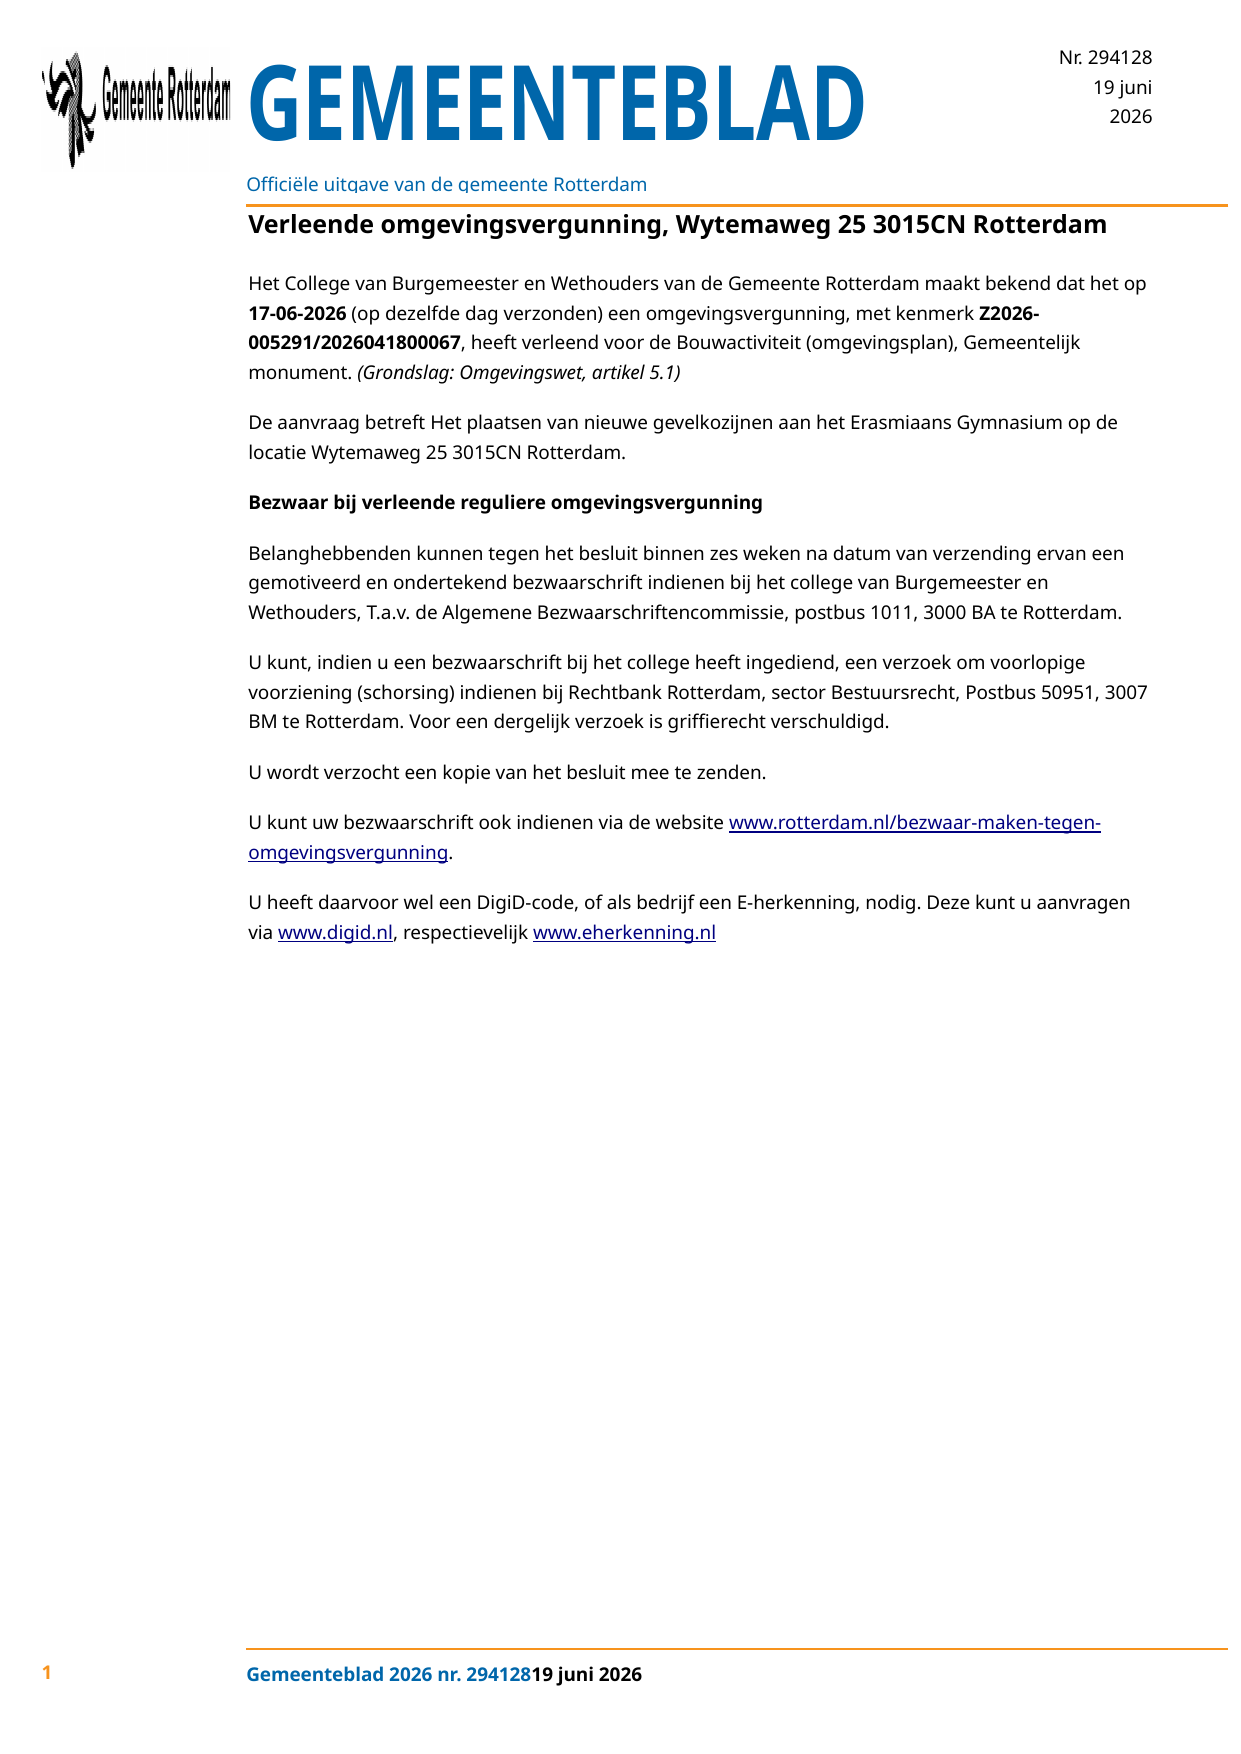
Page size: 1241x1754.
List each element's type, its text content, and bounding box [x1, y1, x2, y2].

text U kunt, indien u een bezwaarschrift bij het college heeft ingediend, een verzoek om voorlopige voorziening (schorsing) indienen bij Rechtbank Rotterdam, sector Bestuursrecht, Postbus 50951, 3007 BM te Rotterdam. Voor een dergelijk verzoek is griffierecht verschuldigd. [248, 649, 1152, 734]
picture [41, 47, 231, 172]
text De aanvraag betreft Het plaatsen van nieuwe gevelkozijnen aan het Erasmiaans Gymnasium op de locatie Wytemaweg 25 3015CN Rotterdam. [248, 409, 1152, 465]
text Bezwaar bij verleende reguliere omgevingsvergunning [248, 489, 1152, 515]
text U wordt verzocht een kopie van het besluit mee te zenden. [248, 759, 1152, 785]
text U kunt uw bezwaarschrift ook indienen via de website www.rotterdam.nl/bezwaar-maken-tegen-omgevingsvergunning. [248, 809, 1152, 865]
text Verleende omgevingsvergunning, Wytemaweg 25 3015CN Rotterdam [248, 207, 1152, 241]
text Het College van Burgemeester en Wethouders van de Gemeente Rotterdam maakt bekend dat het op 17-06-2026 (op dezelfde dag verzonden) een omgevingsvergunning, met kenmerk Z2026-005291/2026041800067, heeft verleend voor de Bouwactiviteit (omgevingsplan), Gemeentelijk monument. (Grondslag: Omgevingswet, artikel 5.1) [248, 270, 1152, 385]
text Belanghebbenden kunnen tegen het besluit binnen zes weken na datum van verzending ervan een gemotiveerd en ondertekend bezwaarschrift indienen bij het college van Burgemeester en Wethouders, T.a.v. de Algemene Bezwaarschriftencommissie, postbus 1011, 3000 BA te Rotterdam. [248, 540, 1152, 625]
text U heeft daarvoor wel een DigiD-code, of als bedrijf een E-herkenning, nodig. Deze kunt u aanvragen via www.digid.nl, respectievelijk www.eherkenning.nl [248, 889, 1152, 945]
